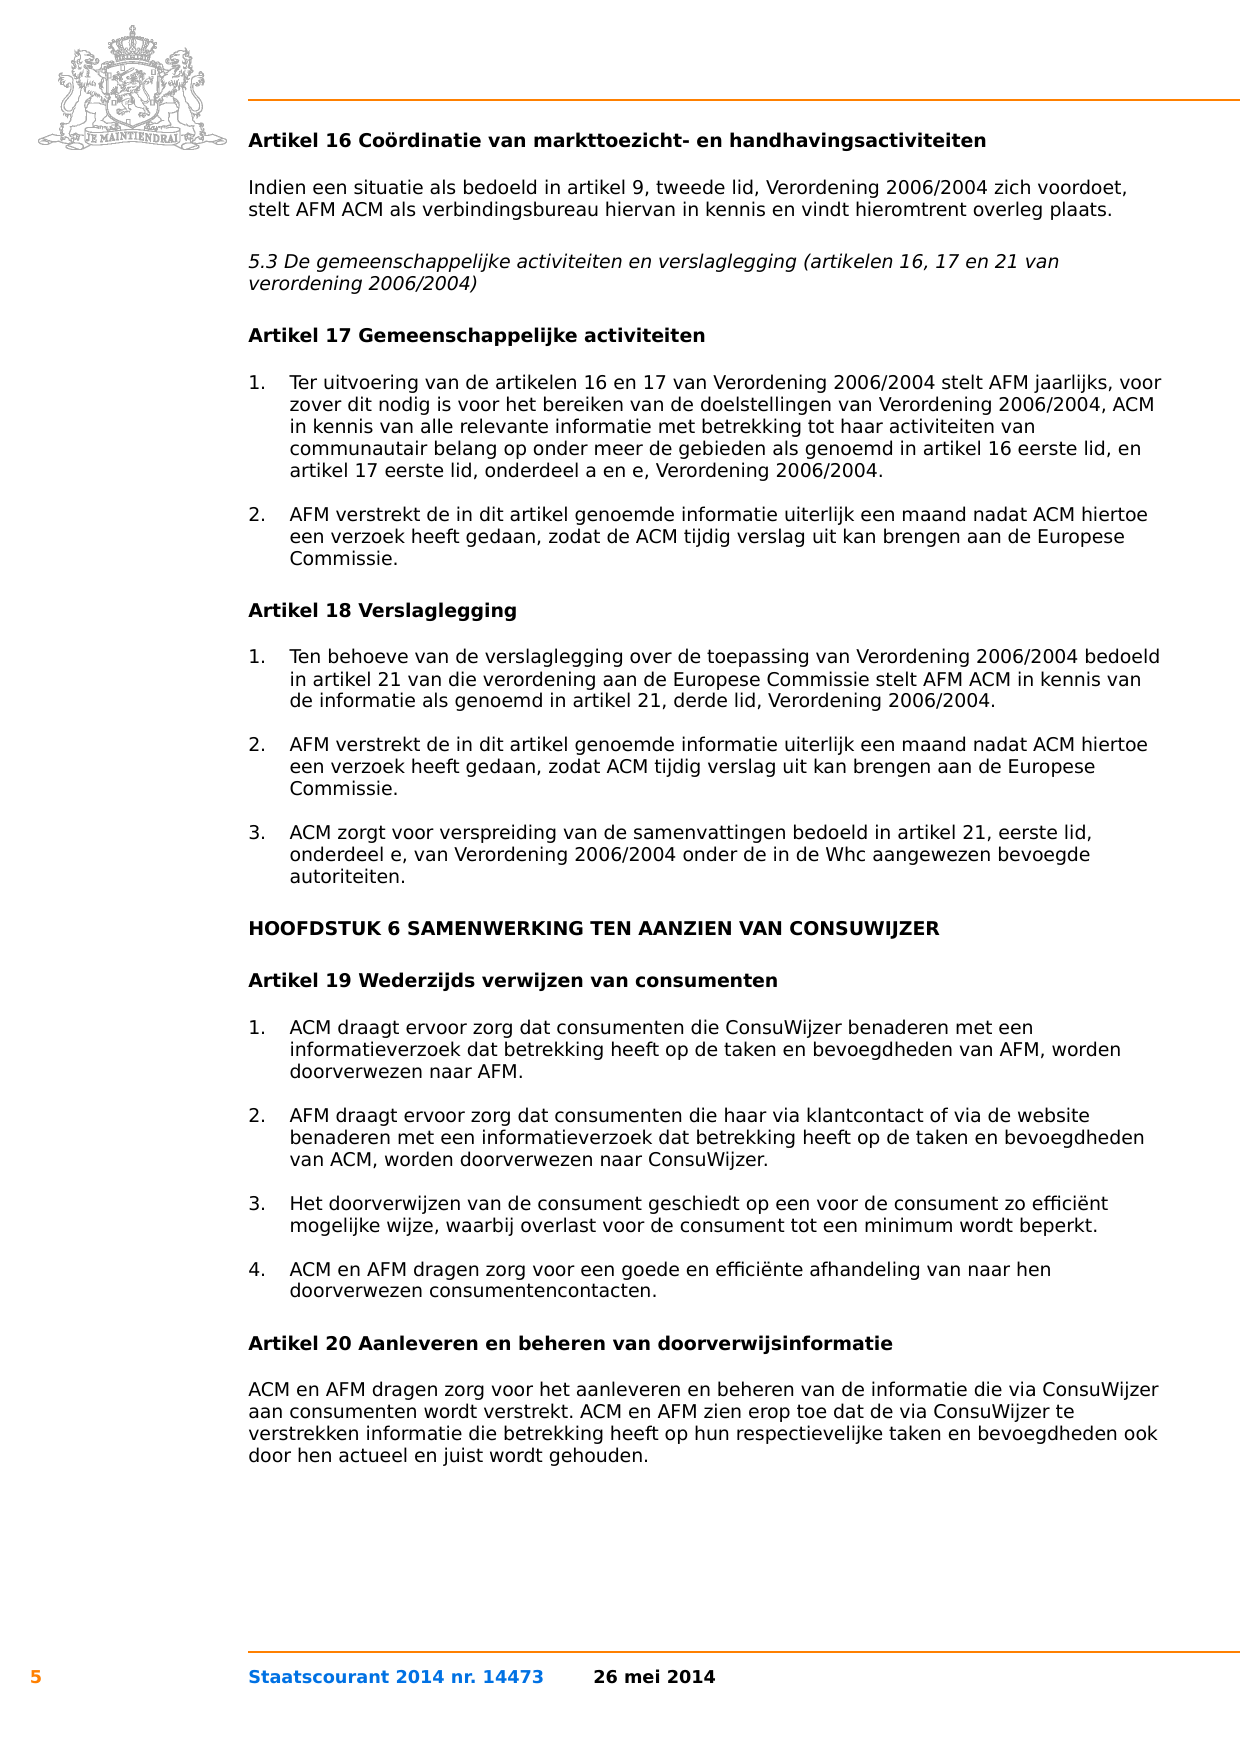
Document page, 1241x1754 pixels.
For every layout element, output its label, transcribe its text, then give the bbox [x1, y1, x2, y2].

subtitle Artikel 20 Aanleveren en beheren van doorverwijsinformatie [248, 1332, 1163, 1354]
text 3. Het doorverwijzen van de consument geschiedt op een voor de consument zo efficiënt mogelijke wijze, waarbij overlast voor de consument tot een minimum wordt beperkt. [248, 1193, 1163, 1237]
text 2. AFM verstrekt de in dit artikel genoemde informatie uiterlijk een maand nadat ACM hiertoe een verzoek heeft gedaan, zodat ACM tijdig verslag uit kan brengen aan de Europese Commissie. [248, 734, 1163, 800]
text 1. Ten behoeve van de verslaglegging over de toepassing van Verordening 2006/2004 bedoeld in artikel 21 van die verordening aan de Europese Commissie stelt AFM ACM in kennis van de informatie als genoemd in artikel 21, derde lid, Verordening 2006/2004. [248, 646, 1163, 712]
subtitle Artikel 19 Wederzijds verwijzen van consumenten [248, 970, 1163, 992]
text 2. AFM draagt ervoor zorg dat consumenten die haar via klantcontact of via de website benaderen met een informatieverzoek dat betrekking heeft op de taken en bevoegdheden van ACM, worden doorverwezen naar ConsuWijzer. [248, 1105, 1163, 1171]
text 2. AFM verstrekt de in dit artikel genoemde informatie uiterlijk een maand nadat ACM hiertoe een verzoek heeft gedaan, zodat de ACM tijdig verslag uit kan brengen aan de Europese Commissie. [248, 503, 1163, 569]
subtitle HOOFDSTUK 6 SAMENWERKING TEN AANZIEN VAN CONSUWIJZER [248, 918, 1163, 940]
subtitle 5.3 De gemeenschappelijke activiteiten en verslaglegging (artikelen 16, 17 en 21 van verordening 2006/2004) [248, 251, 1163, 295]
text 3. ACM zorgt voor verspreiding van de samenvattingen bedoeld in artikel 21, eerste lid, onderdeel e, van Verordening 2006/2004 onder de in de Whc aangewezen bevoegde autoriteiten. [248, 822, 1163, 888]
text 4. ACM en AFM dragen zorg voor een goede en efficiënte afhandeling van naar hen doorverwezen consumentencontacten. [248, 1258, 1163, 1302]
text 1. Ter uitvoering van de artikelen 16 en 17 van Verordening 2006/2004 stelt AFM jaarlijks, voor zover dit nodig is voor het bereiken van de doelstellingen van Verordening 2006/2004, ACM in kennis van alle relevante informatie met betrekking tot haar activiteiten van communautair belang op onder meer de gebieden als genoemd in artikel 16 eerste lid, en artikel 17 eerste lid, onderdeel a en e, Verordening 2006/2004. [248, 372, 1163, 482]
picture [38, 25, 227, 150]
text 1. ACM draagt ervoor zorg dat consumenten die ConsuWijzer benaderen met een informatieverzoek dat betrekking heeft op de taken en bevoegdheden van AFM, worden doorverwezen naar AFM. [248, 1017, 1163, 1083]
text ACM en AFM dragen zorg voor het aanleveren en beheren van de informatie die via ConsuWijzer aan consumenten wordt verstrekt. ACM en AFM zien erop toe dat de via ConsuWijzer te verstrekken informatie die betrekking heeft op hun respectievelijke taken en bevoegdheden ook door hen actueel en juist wordt gehouden. [248, 1379, 1163, 1467]
subtitle Artikel 17 Gemeenschappelijke activiteiten [248, 325, 1163, 347]
subtitle Artikel 18 Verslaglegging [248, 599, 1163, 621]
subtitle Artikel 16 Coördinatie van markttoezicht- en handhavingsactiviteiten [248, 130, 1163, 152]
text Indien een situatie als bedoeld in artikel 9, tweede lid, Verordening 2006/2004 zich voordoet, stelt AFM ACM als verbindingsbureau hiervan in kennis en vindt hieromtrent overleg plaats. [248, 177, 1163, 221]
